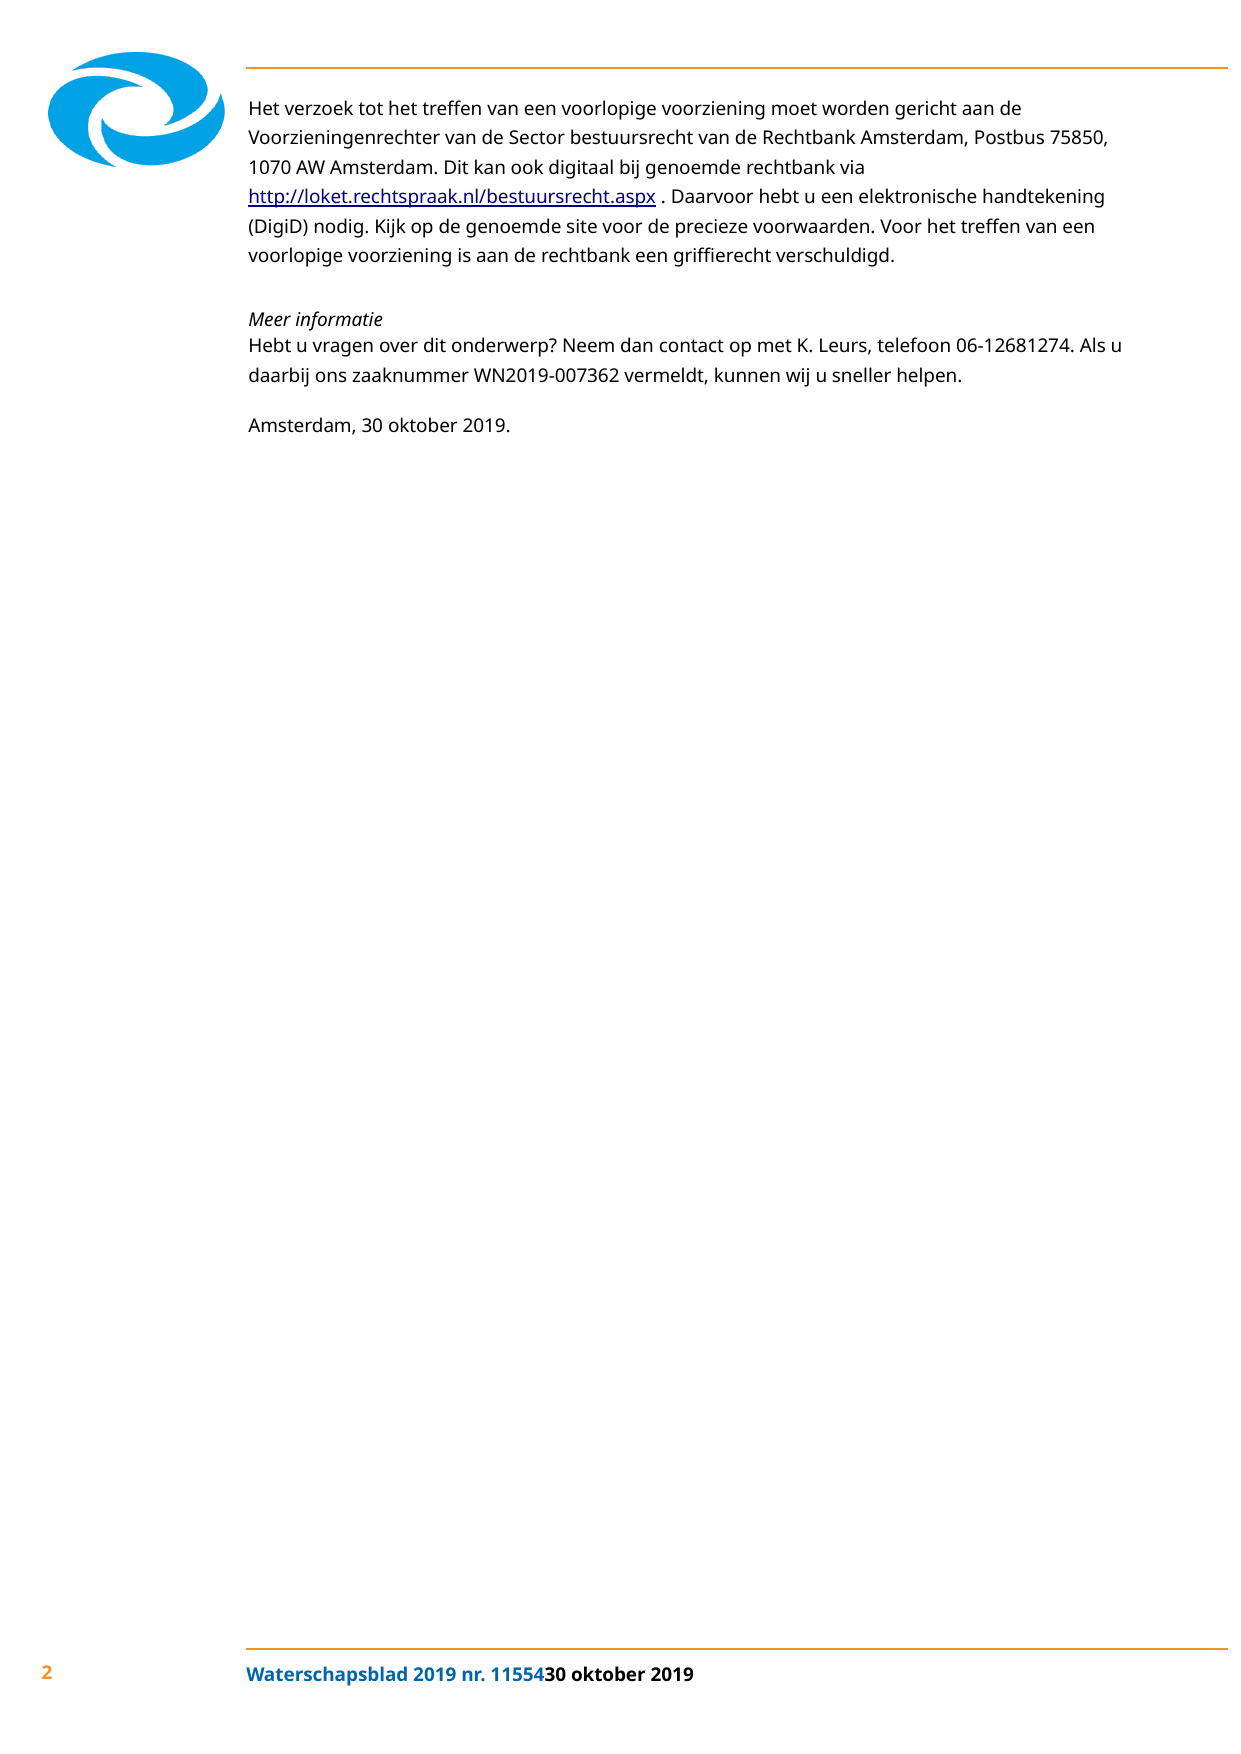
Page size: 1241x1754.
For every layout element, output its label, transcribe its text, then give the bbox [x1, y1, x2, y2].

picture [41, 47, 231, 172]
text Meer informatie [248, 307, 1152, 332]
text Amsterdam, 30 oktober 2019. [248, 412, 1152, 438]
text Het verzoek tot het treffen van een voorlopige voorziening moet worden gericht aan de Voorzieningenrechter van de Sector bestuursrecht van de Rechtbank Amsterdam, Postbus 75850, 1070 AW Amsterdam. Dit kan ook digitaal bij genoemde rechtbank via http://loket.rechtspraak.nl/bestuursrecht.aspx . Daarvoor hebt u een elektronische handtekening (DigiD) nodig. Kijk op de genoemde site voor de precieze voorwaarden. Voor het treffen van een voorlopige voorziening is aan de rechtbank een griffierecht verschuldigd. [248, 95, 1152, 268]
text Hebt u vragen over dit onderwerp? Neem dan contact op met K. Leurs, telefoon 06-12681274. Als u daarbij ons zaaknummer WN2019-007362 vermeldt, kunnen wij u sneller helpen. [248, 332, 1152, 388]
